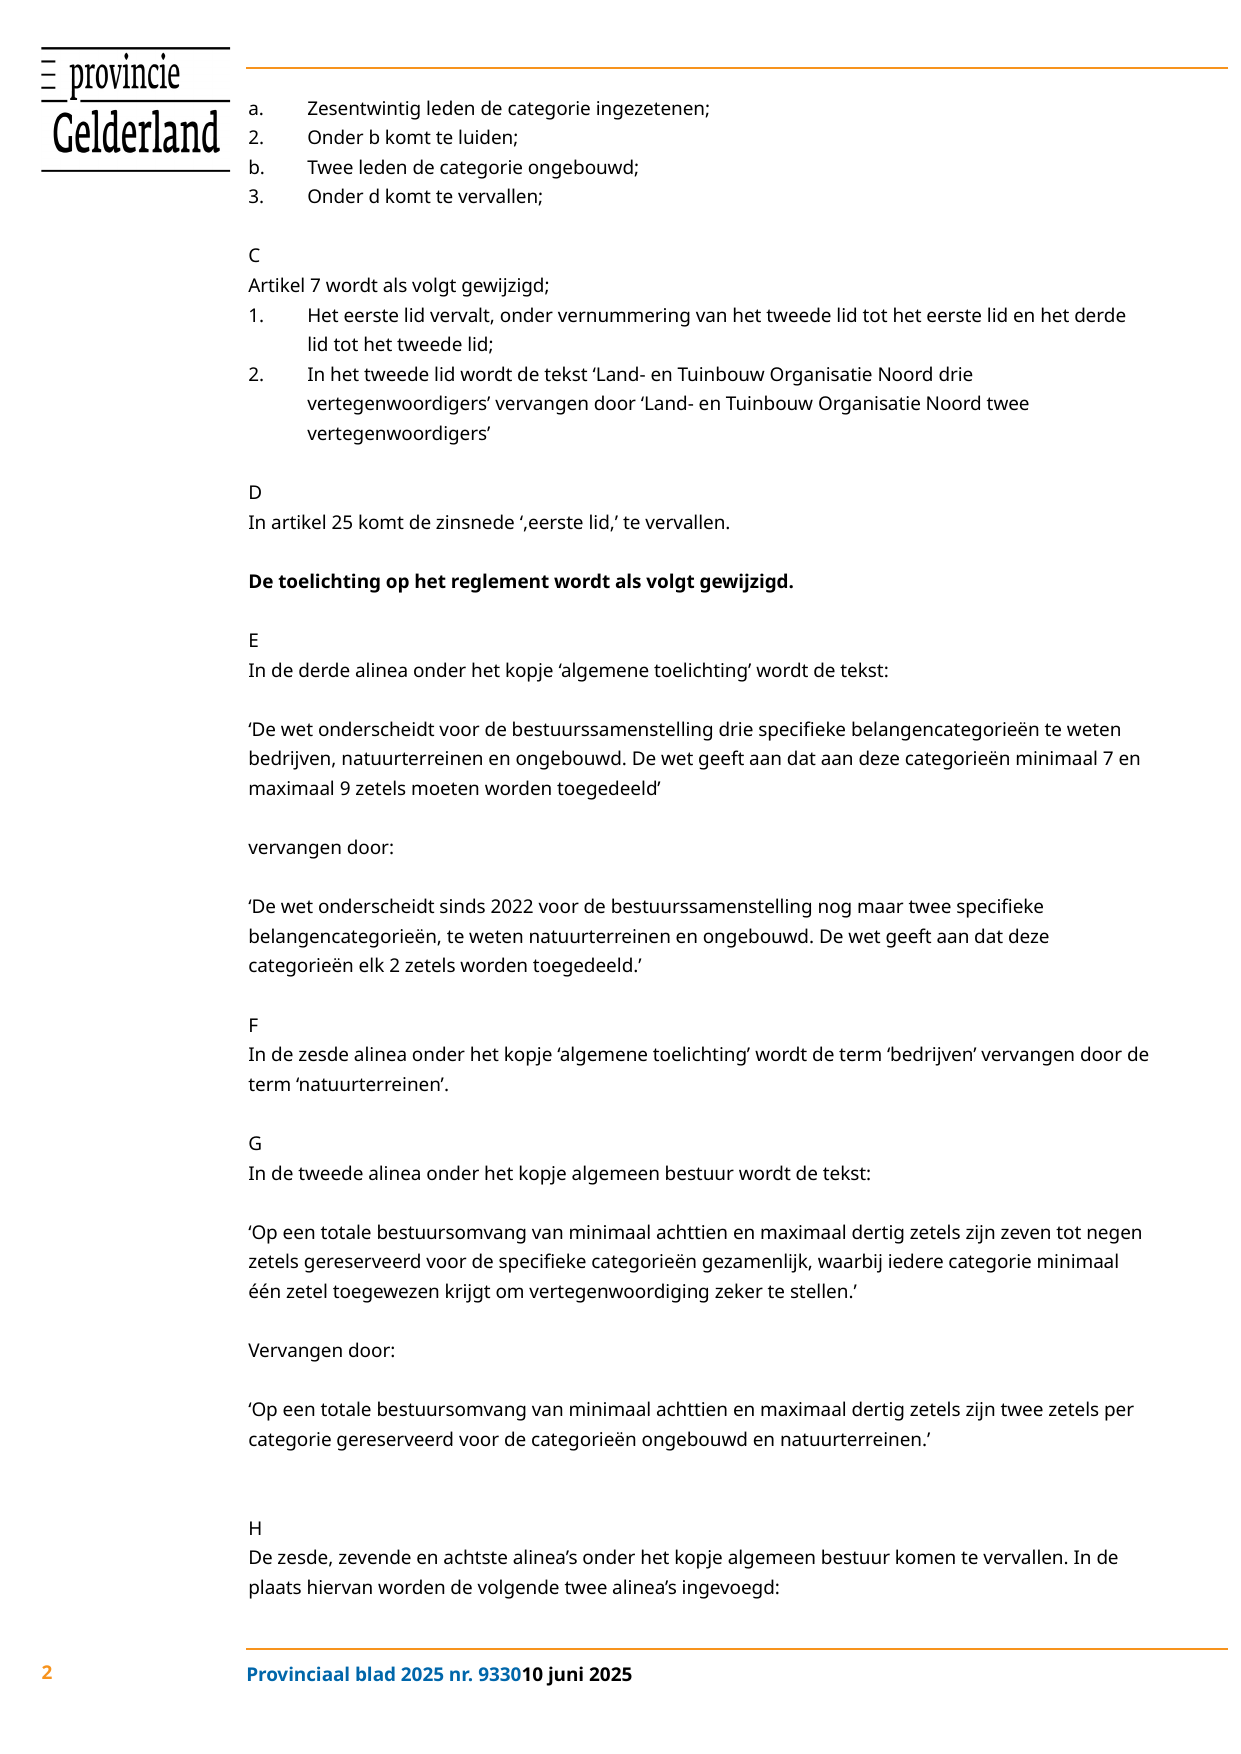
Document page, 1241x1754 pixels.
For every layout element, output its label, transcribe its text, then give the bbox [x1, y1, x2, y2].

text De zesde, zevende en achtste alinea’s onder het kopje algemeen bestuur komen te vervallen. In de plaats hiervan worden de volgende twee alinea’s ingevoegd: [248, 1544, 1152, 1600]
list Het eerste lid vervalt, onder vernummering van het tweede lid tot het eerste lid en het derde lid tot het tweede lid; [248, 302, 1152, 357]
list Onder b komt te luiden; [248, 124, 1152, 150]
text ‘Op een totale bestuursomvang van minimaal achttien en maximaal dertig zetels zijn zeven tot negen zetels gereserveerd voor de specifieke categorieën gezamenlijk, waarbij iedere categorie minimaal één zetel toegewezen krijgt om vertegenwoordiging zeker te stellen.’ [248, 1219, 1152, 1304]
text C [248, 243, 1152, 268]
list Onder d komt te vervallen; [248, 183, 1152, 209]
list In het tweede lid wordt de tekst ‘Land- en Tuinbouw Organisatie Noord drie vertegenwoordigers’ vervangen door ‘Land- en Tuinbouw Organisatie Noord twee vertegenwoordigers’ [248, 361, 1152, 446]
text H [248, 1515, 1152, 1541]
text In de tweede alinea onder het kopje algemeen bestuur wordt de tekst: [248, 1160, 1152, 1186]
text In de derde alinea onder het kopje ‘algemene toelichting’ wordt de tekst: [248, 657, 1152, 683]
picture [41, 47, 231, 172]
text ‘Op een totale bestuursomvang van minimaal achttien en maximaal dertig zetels zijn twee zetels per categorie gereserveerd voor de categorieën ongebouwd en natuurterreinen.’ [248, 1396, 1152, 1452]
text vervangen door: [248, 834, 1152, 860]
text G [248, 1130, 1152, 1156]
text De toelichting op het reglement wordt als volgt gewijzigd. [248, 568, 1152, 594]
text Vervangen door: [248, 1337, 1152, 1363]
text ‘De wet onderscheidt voor de bestuurssamenstelling drie specifieke belangencategorieën te weten bedrijven, natuurterreinen en ongebouwd. De wet geeft aan dat aan deze categorieën minimaal 7 en maximaal 9 zetels moeten worden toegedeeld’ [248, 716, 1152, 801]
text In artikel 25 komt de zinsnede ‘,eerste lid,’ te vervallen. [248, 509, 1152, 535]
list Zesentwintig leden de categorie ingezetenen; [248, 95, 1152, 121]
text F [248, 1012, 1152, 1038]
text E [248, 627, 1152, 653]
list Twee leden de categorie ongebouwd; [248, 154, 1152, 180]
text D [248, 479, 1152, 505]
text In de zesde alinea onder het kopje ‘algemene toelichting’ wordt de term ‘bedrijven’ vervangen door de term ‘natuurterreinen’. [248, 1041, 1152, 1097]
text Artikel 7 wordt als volgt gewijzigd; [248, 272, 1152, 298]
text ‘De wet onderscheidt sinds 2022 voor de bestuurssamenstelling nog maar twee specifieke belangencategorieën, te weten natuurterreinen en ongebouwd. De wet geeft aan dat deze categorieën elk 2 zetels worden toegedeeld.’ [248, 893, 1152, 978]
